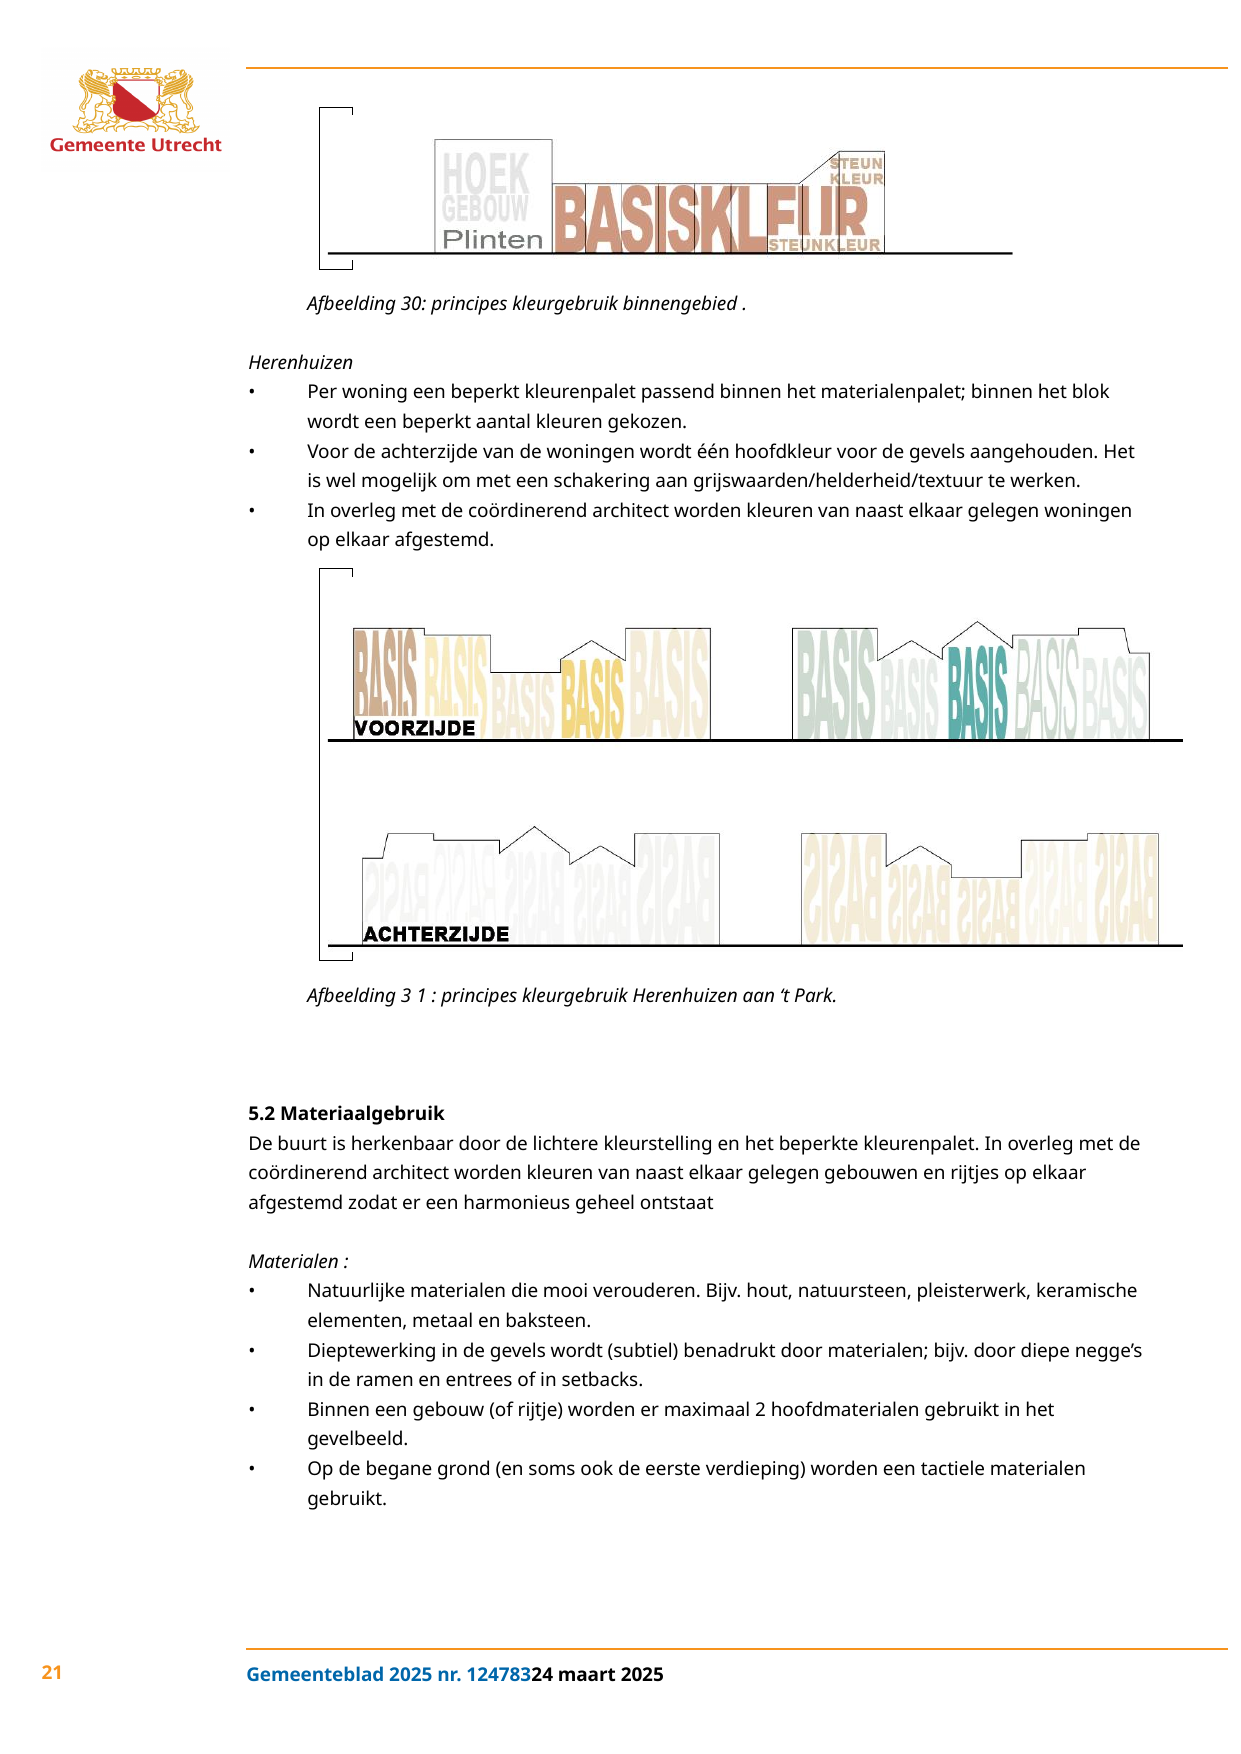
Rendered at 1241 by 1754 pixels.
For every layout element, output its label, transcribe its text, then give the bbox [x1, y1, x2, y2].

list Natuurlijke materialen die mooi verouderen. Bijv. hout, natuursteen, pleisterwerk, keramische elementen, metaal en baksteen. [248, 1278, 1152, 1333]
picture [41, 47, 231, 172]
list Per woning een beperkt kleurenpalet passend binnen het materialenpalet; binnen het blok wordt een beperkt aantal kleuren gekozen. [248, 379, 1152, 434]
list Op de begane grond (en soms ook de eerste verdieping) worden een tactiele materialen gebruikt. [248, 1455, 1152, 1510]
picture [327, 115, 1013, 260]
text De buurt is herkenbaar door de lichtere kleurstelling en het beperkte kleurenpalet. In overleg met de coördinerend architect worden kleuren van naast elkaar gelegen gebouwen en rijtjes op elkaar afgestemd zodat er een harmonieus geheel ontstaat [248, 1130, 1152, 1214]
text 5.2 Materiaalgebruik [248, 1100, 1152, 1126]
list Afbeelding 30: principes kleurgebruik binnengebied . [248, 290, 1152, 316]
list Binnen een gebouw (of rijtje) worden er maximaal 2 hoofdmaterialen gebruikt in het gevelbeeld. [248, 1396, 1152, 1451]
list Dieptewerking in de gevels wordt (subtiel) benadrukt door materialen; bijv. door diepe negge’s in de ramen en entrees of in setbacks. [248, 1337, 1152, 1392]
picture [327, 577, 1183, 952]
list Voor de achterzijde van de woningen wordt één hoofdkleur voor de gevels aangehouden. Het is wel mogelijk om met een schakering aan grijswaarden/helderheid/textuur te werken. [248, 438, 1152, 493]
text Herenhuizen [248, 349, 1152, 375]
text Materialen : [248, 1248, 1152, 1274]
list In overleg met de coördinerend architect worden kleuren van naast elkaar gelegen woningen op elkaar afgestemd. [248, 497, 1152, 552]
list Afbeelding 3 1 : principes kleurgebruik Herenhuizen aan ‘t Park. [248, 982, 1152, 1007]
